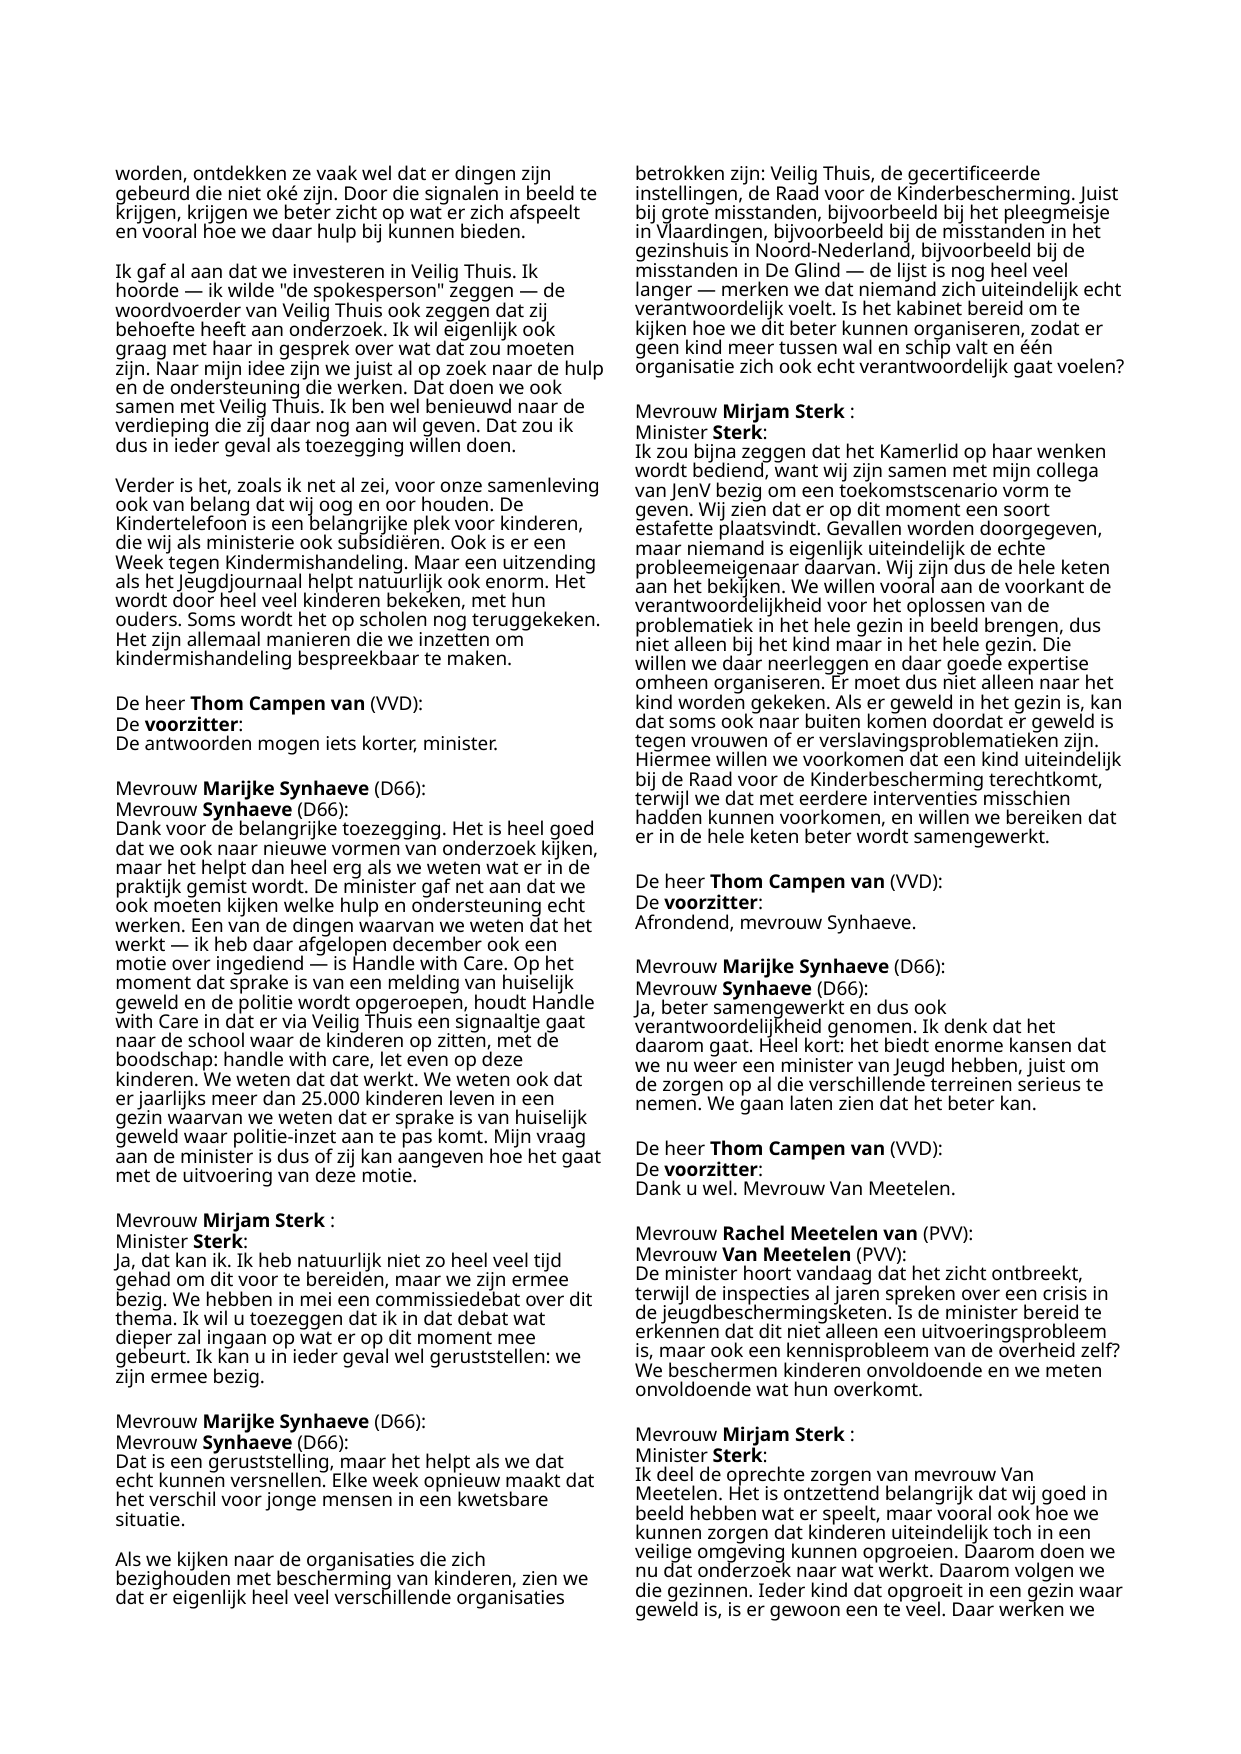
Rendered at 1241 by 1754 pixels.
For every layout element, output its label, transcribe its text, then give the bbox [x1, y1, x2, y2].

text Ja, beter samengewerkt en dus ook verantwoordelijkheid genomen. Ik denk dat het daarom gaat. Heel kort: het biedt enorme kansen dat we nu weer een minister van Jeugd hebben, juist om de zorgen op al die verschillende terreinen serieus te nemen. We gaan laten zien dat het beter kan. [635, 999, 1125, 1114]
text Ik deel de oprechte zorgen van mevrouw Van Meetelen. Het is ontzettend belangrijk dat wij goed in beeld hebben wat er speelt, maar vooral ook hoe we kunnen zorgen dat kinderen uiteindelijk toch in een veilige omgeving kunnen opgroeien. Daarom doen we nu dat onderzoek naar wat werkt. Daarom volgen we die gezinnen. Ieder kind dat opgroeit in een gezin waar geweld is, is er gewoon een te veel. Daar werken we [635, 1466, 1125, 1620]
text Ja, dat kan ik. Ik heb natuurlijk niet zo heel veel tijd gehad om dit voor te bereiden, maar we zijn ermee bezig. We hebben in mei een commissiedebat over dit thema. Ik wil u toezeggen dat ik in dat debat wat dieper zal ingaan op wat er op dit moment mee gebeurt. Ik kan u in ieder geval wel geruststellen: we zijn ermee bezig. [115, 1252, 605, 1387]
text Mevrouw Van Meetelen (PVV): [635, 1246, 1125, 1265]
text De minister hoort vandaag dat het zicht ontbreekt, terwijl de inspecties al jaren spreken over een crisis in de jeugdbeschermingsketen. Is de minister bereid te erkennen dat dit niet alleen een uitvoeringsprobleem is, maar ook een kennisprobleem van de overheid zelf? We beschermen kinderen onvoldoende en we meten onvoldoende wat hun overkomt. [635, 1265, 1125, 1400]
text De voorzitter: [115, 716, 605, 735]
text Dank voor de belangrijke toezegging. Het is heel goed dat we ook naar nieuwe vormen van onderzoek kijken, maar het helpt dan heel erg als we weten wat er in de praktijk gemist wordt. De minister gaf net aan dat we ook moeten kijken welke hulp en ondersteuning echt werken. Een van de dingen waarvan we weten dat het werkt — ik heb daar afgelopen december ook een motie over ingediend — is Handle with Care. Op het moment dat sprake is van een melding van huiselijk geweld en de politie wordt opgeroepen, houdt Handle with Care in dat er via Veilig Thuis een signaaltje gaat naar de school waar de kinderen op zitten, met de boodschap: handle with care, let even op deze kinderen. We weten dat dat werkt. We weten ook dat er jaarlijks meer dan 25.000 kinderen leven in een gezin waarvan we weten dat er sprake is van huiselijk geweld waar politie-inzet aan te pas komt. Mijn vraag aan de minister is dus of zij kan aangeven hoe het gaat met de uitvoering van deze motie. [115, 820, 605, 1186]
text Als we kijken naar de organisaties die zich bezighouden met bescherming van kinderen, zien we dat er eigenlijk heel veel verschillende organisaties [115, 1551, 605, 1608]
text betrokken zijn: Veilig Thuis, de gecertificeerde instellingen, de Raad voor de Kinderbescherming. Juist bij grote misstanden, bijvoorbeeld bij het pleegmeisje in Vlaardingen, bijvoorbeeld bij de misstanden in het gezinshuis in Noord-Nederland, bijvoorbeeld bij de misstanden in De Glind — de lijst is nog heel veel langer — merken we dat niemand zich uiteindelijk echt verantwoordelijk voelt. Is het kabinet bereid om te kijken hoe we dit beter kunnen organiseren, zodat er geen kind meer tussen wal en schip valt en één organisatie zich ook echt verantwoordelijk gaat voelen? [635, 165, 1125, 377]
text Ik gaf al aan dat we investeren in Veilig Thuis. Ik hoorde — ik wilde "de spokesperson" zeggen — de woordvoerder van Veilig Thuis ook zeggen dat zij behoefte heeft aan onderzoek. Ik wil eigenlijk ook graag met haar in gesprek over wat dat zou moeten zijn. Naar mijn idee zijn we juist al op zoek naar de hulp en de ondersteuning die werken. Dat doen we ook samen met Veilig Thuis. Ik ben wel benieuwd naar de verdieping die zij daar nog aan wil geven. Dat zou ik dus in ieder geval als toezegging willen doen. [115, 263, 605, 456]
text Mevrouw Synhaeve (D66): [115, 1434, 605, 1453]
text De heer Thom Campen van (VVD): [635, 869, 1125, 894]
text Afrondend, mevrouw Synhaeve. [635, 914, 1125, 933]
text Minister Sterk: [635, 1447, 1125, 1466]
text Mevrouw Rachel Meetelen van (PVV): [635, 1220, 1125, 1246]
text Mevrouw Marijke Synhaeve (D66): [115, 1408, 605, 1434]
text Verder is het, zoals ik net al zei, voor onze samenleving ook van belang dat wij oog en oor houden. De Kindertelefoon is een belangrijke plek voor kinderen, die wij als ministerie ook subsidiëren. Ook is er een Week tegen Kindermishandeling. Maar een uitzending als het Jeugdjournaal helpt natuurlijk ook enorm. Het wordt door heel veel kinderen bekeken, met hun ouders. Soms wordt het op scholen nog teruggekeken. Het zijn allemaal manieren die we inzetten om kindermishandeling bespreekbaar te maken. [115, 477, 605, 669]
text De heer Thom Campen van (VVD): [115, 690, 605, 716]
text Mevrouw Mirjam Sterk : [635, 398, 1125, 424]
text Mevrouw Marijke Synhaeve (D66): [635, 954, 1125, 979]
text worden, ontdekken ze vaak wel dat er dingen zijn gebeurd die niet oké zijn. Door die signalen in beeld te krijgen, krijgen we beter zicht op wat er zich afspeelt en vooral hoe we daar hulp bij kunnen bieden. [115, 165, 605, 242]
text De voorzitter: [635, 1161, 1125, 1180]
text Dank u wel. Mevrouw Van Meetelen. [635, 1180, 1125, 1199]
text Mevrouw Mirjam Sterk : [115, 1207, 605, 1233]
text Dat is een geruststelling, maar het helpt als we dat echt kunnen versnellen. Elke week opnieuw maakt dat het verschil voor jonge mensen in een kwetsbare situatie. [115, 1453, 605, 1530]
text De antwoorden mogen iets korter, minister. [115, 735, 605, 754]
text Minister Sterk: [115, 1233, 605, 1252]
text Minister Sterk: [635, 424, 1125, 443]
text De voorzitter: [635, 894, 1125, 914]
text Mevrouw Marijke Synhaeve (D66): [115, 775, 605, 801]
text Mevrouw Synhaeve (D66): [115, 801, 605, 820]
text Ik zou bijna zeggen dat het Kamerlid op haar wenken wordt bediend, want wij zijn samen met mijn collega van JenV bezig om een toekomstscenario vorm te geven. Wij zien dat er op dit moment een soort estafette plaatsvindt. Gevallen worden doorgegeven, maar niemand is eigenlijk uiteindelijk de echte probleemeigenaar daarvan. Wij zijn dus de hele keten aan het bekijken. We willen vooral aan de voorkant de verantwoordelijkheid voor het oplossen van de problematiek in het hele gezin in beeld brengen, dus niet alleen bij het kind maar in het hele gezin. Die willen we daar neerleggen en daar goede expertise omheen organiseren. Er moet dus niet alleen naar het kind worden gekeken. Als er geweld in het gezin is, kan dat soms ook naar buiten komen doordat er geweld is tegen vrouwen of er verslavingsproblematieken zijn. Hiermee willen we voorkomen dat een kind uiteindelijk bij de Raad voor de Kinderbescherming terechtkomt, terwijl we dat met eerdere interventies misschien hadden kunnen voorkomen, en willen we bereiken dat er in de hele keten beter wordt samengewerkt. [635, 443, 1125, 848]
text Mevrouw Mirjam Sterk : [635, 1421, 1125, 1447]
text De heer Thom Campen van (VVD): [635, 1135, 1125, 1161]
text Mevrouw Synhaeve (D66): [635, 979, 1125, 999]
